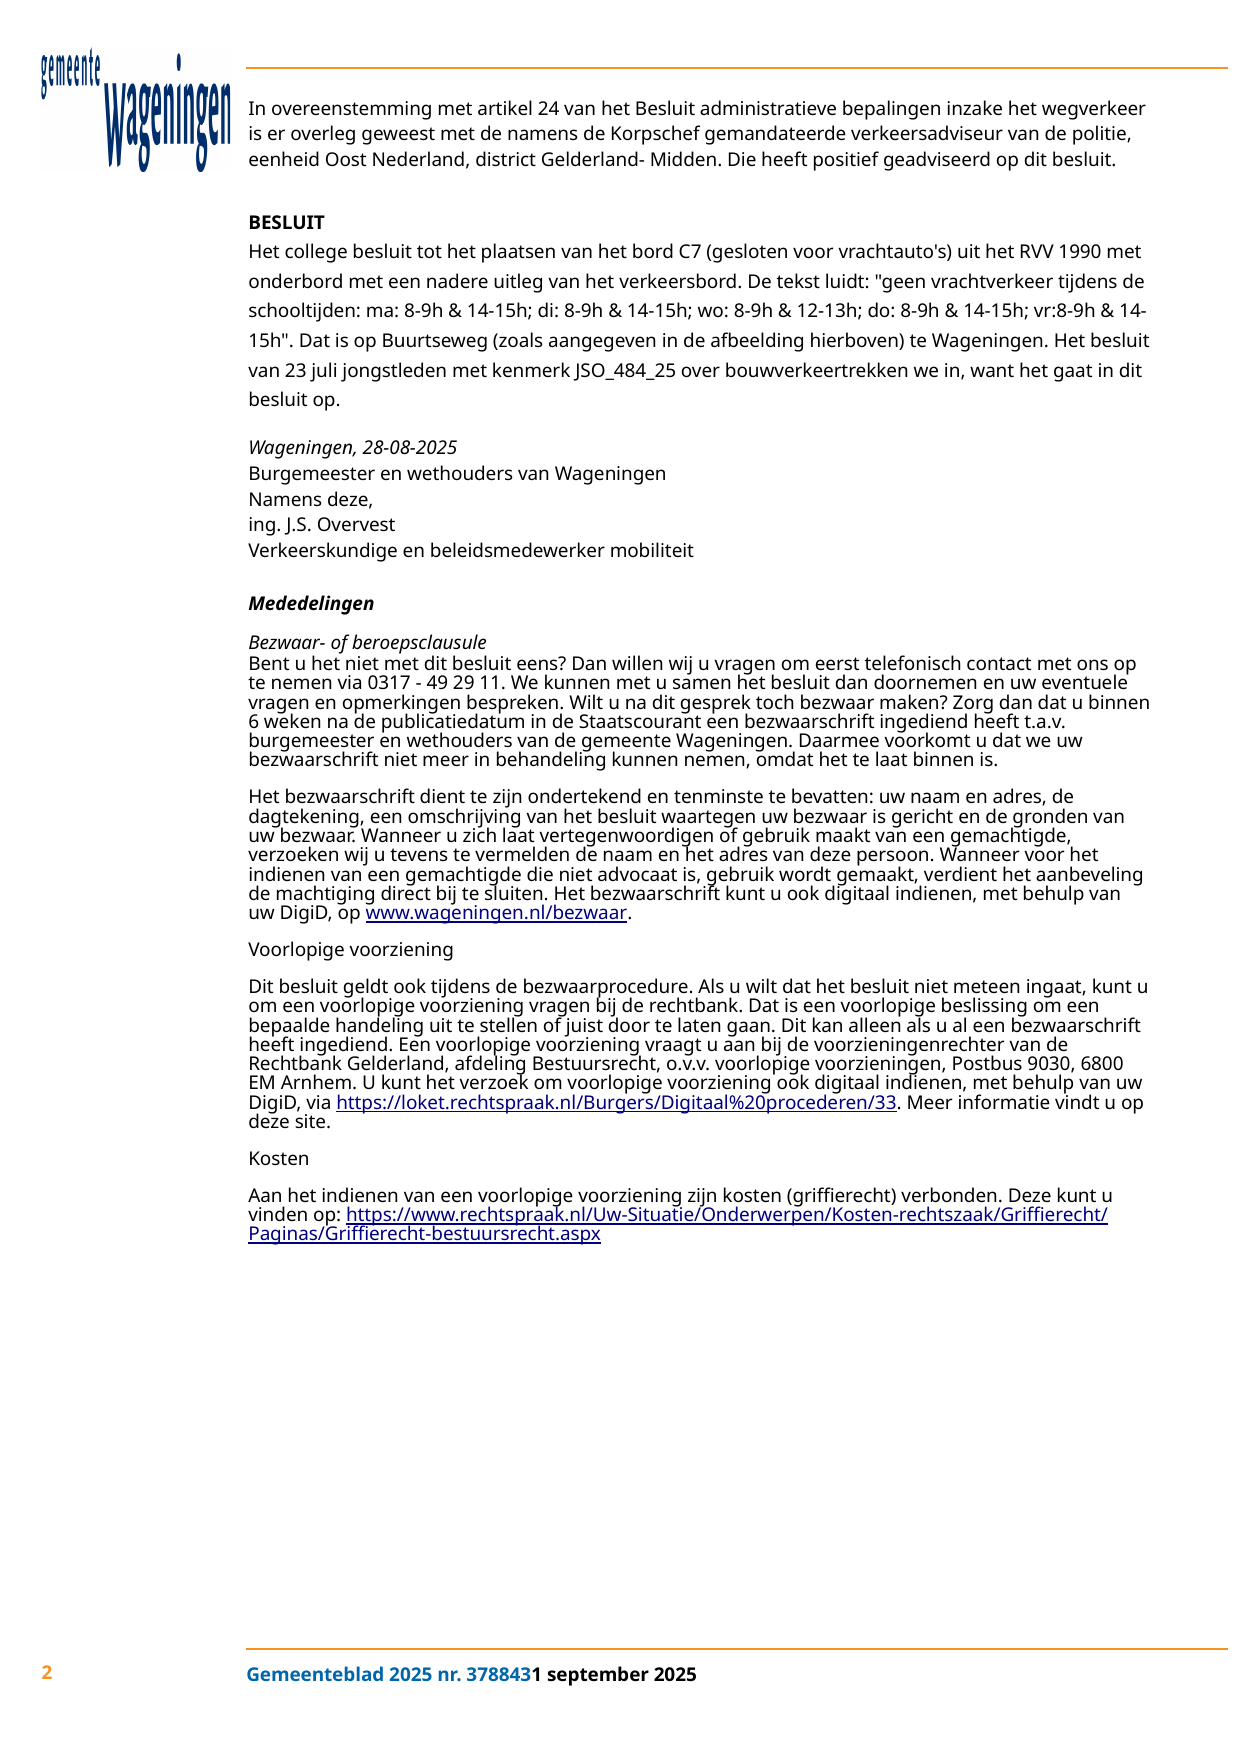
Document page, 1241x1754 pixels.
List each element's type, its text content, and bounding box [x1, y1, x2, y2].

text Mededelingen [248, 590, 1152, 616]
text ing. J.S. Overvest [248, 511, 1152, 537]
text In overeenstemming met artikel 24 van het Besluit administratieve bepalingen inzake het wegverkeer is er overleg geweest met de namens de Korpschef gemandateerde verkeersadviseur van de politie, eenheid Oost Nederland, district Gelderland- Midden. Die heeft positief geadviseerd op dit besluit. [248, 95, 1152, 172]
text Dit besluit geldt ook tijdens de bezwaarprocedure. Als u wilt dat het besluit niet meteen ingaat, kunt u om een voorlopige voorziening vragen bij de rechtbank. Dat is een voorlopige beslissing om een bepaalde handeling uit te stellen of juist door te laten gaan. Dit kan alleen als u al een bezwaarschrift heeft ingediend. Een voorlopige voorziening vraagt u aan bij de voorzieningenrechter van de Rechtbank Gelderland, afdeling Bestuursrecht, o.v.v. voorlopige voorzieningen, Postbus 9030, 6800 EM Arnhem. U kunt het verzoek om voorlopige voorziening ook digitaal indienen, met behulp van uw DigiD, via https://loket.rechtspraak.nl/Burgers/Digitaal%20procederen/33. Meer informatie vindt u op deze site. [248, 978, 1152, 1132]
text Bezwaar- of beroepsclausule [248, 629, 1152, 655]
text Burgemeester en wethouders van Wageningen [248, 460, 1152, 486]
text Kosten [248, 1150, 1152, 1169]
text Het college besluit tot het plaatsen van het bord C7 (gesloten voor vrachtauto's) uit het RVV 1990 met onderbord met een nadere uitleg van het verkeersbord. De tekst luidt: "geen vrachtverkeer tijdens de schooltijden: ma: 8-9h & 14-15h; di: 8-9h & 14-15h; wo: 8-9h & 12-13h; do: 8-9h & 14-15h; vr:8-9h & 14-15h". Dat is op Buurtseweg (zoals aangegeven in de afbeelding hierboven) te Wageningen. Het besluit van 23 juli jongstleden met kenmerk JSO_484_25 over bouwverkeertrekken we in, want het gaat in dit besluit op. [248, 238, 1152, 412]
text Namens deze, [248, 486, 1152, 511]
text Bent u het niet met dit besluit eens? Dan willen wij u vragen om eerst telefonisch contact met ons op te nemen via 0317 - 49 29 11. We kunnen met u samen het besluit dan doornemen en uw eventuele vragen en opmerkingen bespreken. Wilt u na dit gesprek toch bezwaar maken? Zorg dan dat u binnen 6 weken na de publicatiedatum in de Staatscourant een bezwaarschrift ingediend heeft t.a.v. burgemeester en wethouders van de gemeente Wageningen. Daarmee voorkomt u dat we uw bezwaarschrift niet meer in behandeling kunnen nemen, omdat het te laat binnen is. [248, 655, 1152, 771]
text Het bezwaarschrift dient te zijn ondertekend en tenminste te bevatten: uw naam en adres, de dagtekening, een omschrijving van het besluit waartegen uw bezwaar is gericht en de gronden van uw bezwaar. Wanneer u zich laat vertegenwoordigen of gebruik maakt van een gemachtigde, verzoeken wij u tevens te vermelden de naam en het adres van deze persoon. Wanneer voor het indienen van een gemachtigde die niet advocaat is, gebruik wordt gemaakt, verdient het aanbeveling de machtiging direct bij te sluiten. Het bezwaarschrift kunt u ook digitaal indienen, met behulp van uw DigiD, op www.wageningen.nl/bezwaar. [248, 788, 1152, 923]
text Verkeerskundige en beleidsmedewerker mobiliteit [248, 537, 1152, 563]
text Aan het indienen van een voorlopige voorziening zijn kosten (griffierecht) verbonden. Deze kunt u vinden op: https://www.rechtspraak.nl/Uw-Situatie/Onderwerpen/Kosten-rechtszaak/Griffierecht/Paginas/Griffierecht-bestuursrecht.aspx [248, 1187, 1152, 1245]
text Wageningen, 28-08-2025 [248, 434, 1152, 460]
picture [41, 47, 231, 172]
text Voorlopige voorziening [248, 941, 1152, 960]
text BESLUIT [248, 209, 1152, 235]
